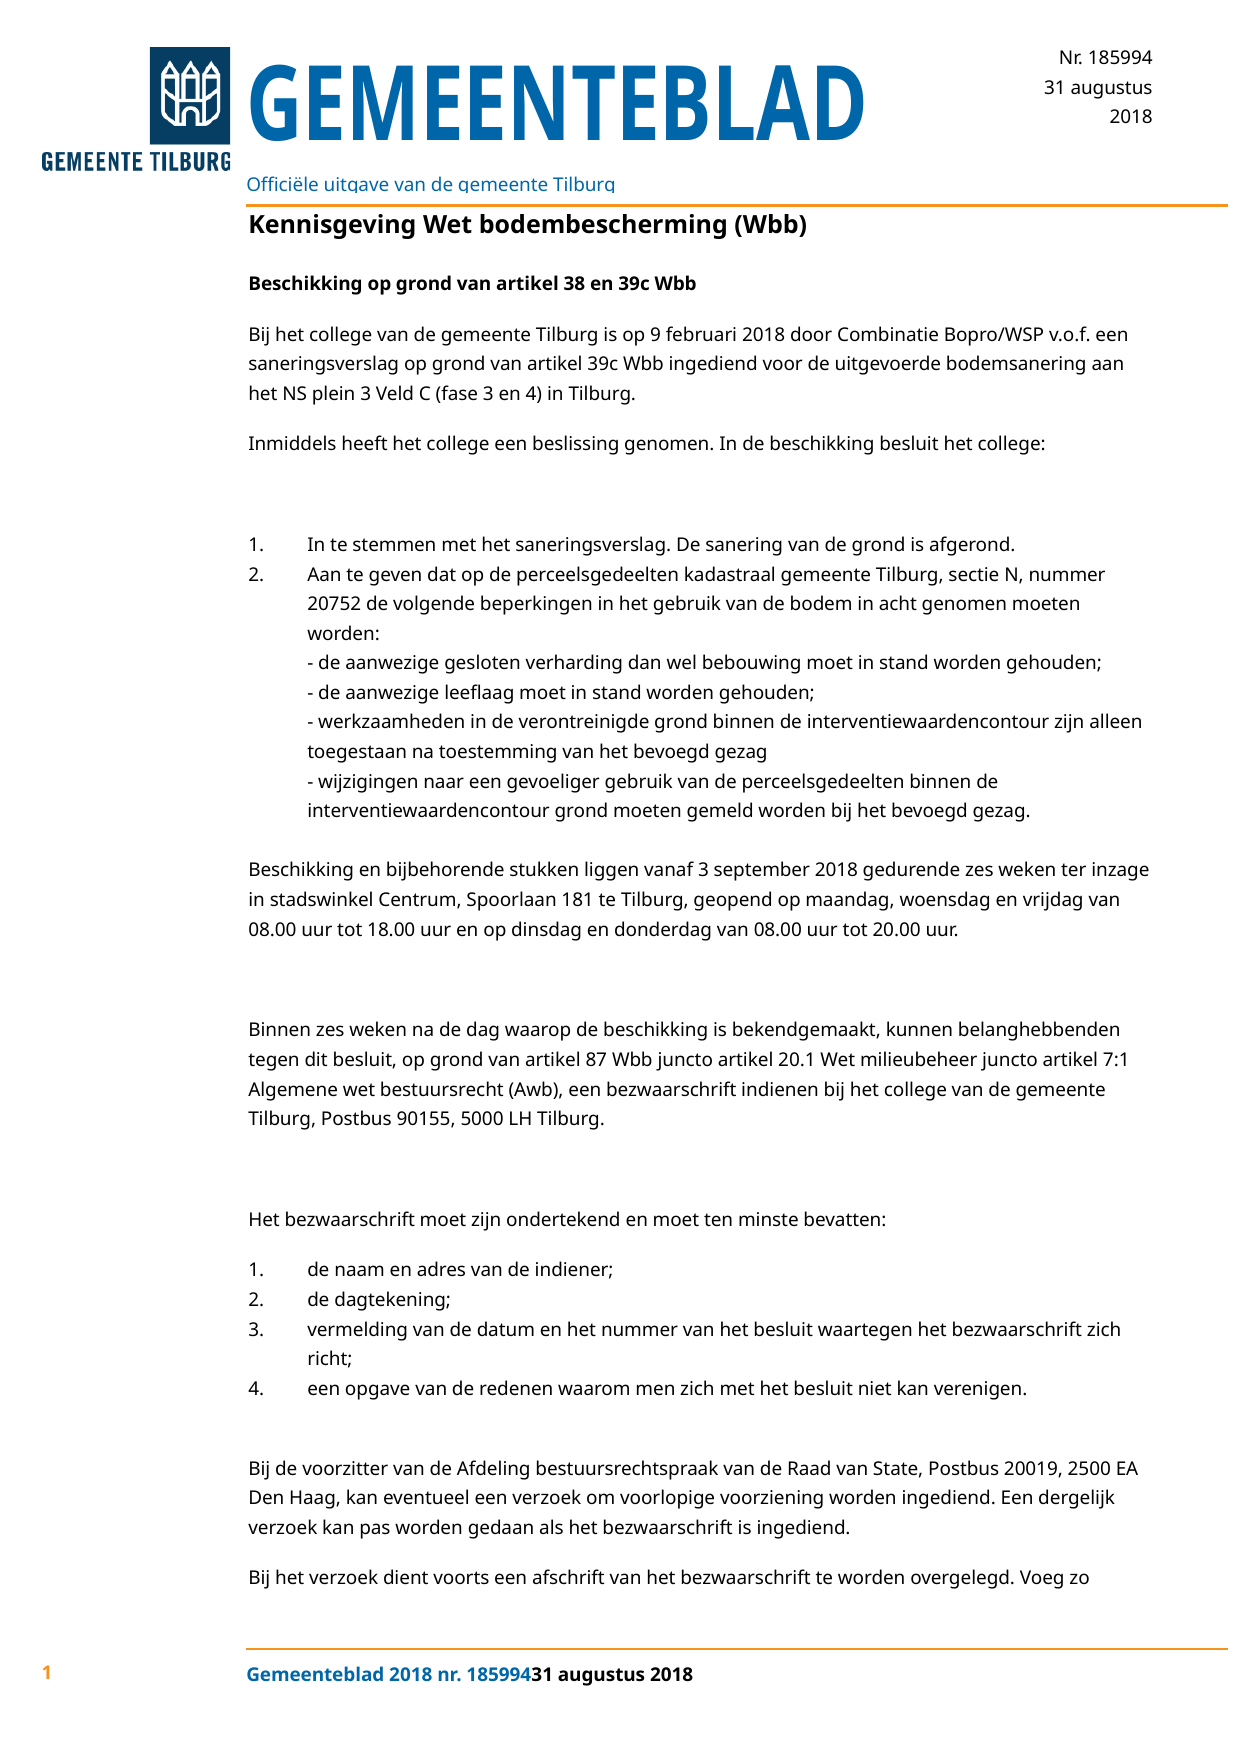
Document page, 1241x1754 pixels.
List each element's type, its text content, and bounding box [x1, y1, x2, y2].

list een opgave van de redenen waarom men zich met het besluit niet kan verenigen. [248, 1375, 1152, 1401]
text Beschikking en bijbehorende stukken liggen vanaf 3 september 2018 gedurende zes weken ter inzage in stadswinkel Centrum, Spoorlaan 181 te Tilburg, geopend op maandag, woensdag en vrijdag van 08.00 uur tot 18.00 uur en op dinsdag en donderdag van 08.00 uur tot 20.00 uur. [248, 857, 1152, 941]
list de naam en adres van de indiener; [248, 1257, 1152, 1282]
text Binnen zes weken na de dag waarop de beschikking is bekendgemaakt, kunnen belanghebbenden tegen dit besluit, op grond van artikel 87 Wbb juncto artikel 20.1 Wet milieubeheer juncto artikel 7:1 Algemene wet bestuursrecht (Awb), een bezwaarschrift indienen bij het college van de gemeente Tilburg, Postbus 90155, 5000 LH Tilburg. [248, 1017, 1152, 1131]
text Het bezwaarschrift moet zijn ondertekend en moet ten minste bevatten: [248, 1206, 1152, 1232]
list - de aanwezige leeflaag moet in stand worden gehouden; [248, 679, 1152, 705]
text Bij de voorzitter van de Afdeling bestuursrechtspraak van de Raad van State, Postbus 20019, 2500 EA Den Haag, kan eventueel een verzoek om voorlopige voorziening worden ingediend. Een dergelijk verzoek kan pas worden gedaan als het bezwaarschrift is ingediend. [248, 1455, 1152, 1540]
text Bij het verzoek dient voorts een afschrift van het bezwaarschrift te worden overgelegd. Voeg zo [248, 1564, 1152, 1590]
picture [41, 47, 231, 172]
list Aan te geven dat op de perceelsgedeelten kadastraal gemeente Tilburg, sectie N, nummer 20752 de volgende beperkingen in het gebruik van de bodem in acht genomen moeten worden: [248, 561, 1152, 646]
text Inmiddels heeft het college een beslissing genomen. In de beschikking besluit het college: [248, 430, 1152, 456]
list - wijzigingen naar een gevoeliger gebruik van de perceelsgedeelten binnen de interventiewaardencontour grond moeten gemeld worden bij het bevoegd gezag. [248, 768, 1152, 823]
list - werkzaamheden in de verontreinigde grond binnen de interventiewaardencontour zijn alleen toegestaan na toestemming van het bevoegd gezag [248, 709, 1152, 764]
text Kennisgeving Wet bodembescherming (Wbb) [248, 207, 1152, 241]
list In te stemmen met het saneringsverslag. De sanering van de grond is afgerond. [248, 531, 1152, 557]
list vermelding van de datum en het nummer van het besluit waartegen het bezwaarschrift zich richt; [248, 1316, 1152, 1371]
list de dagtekening; [248, 1286, 1152, 1312]
text Bij het college van de gemeente Tilburg is op 9 februari 2018 door Combinatie Bopro/WSP v.o.f. een saneringsverslag op grond van artikel 39c Wbb ingediend voor de uitgevoerde bodemsanering aan het NS plein 3 Veld C (fase 3 en 4) in Tilburg. [248, 321, 1152, 406]
list - de aanwezige gesloten verharding dan wel bebouwing moet in stand worden gehouden; [248, 649, 1152, 675]
text Beschikking op grond van artikel 38 en 39c Wbb [248, 270, 1152, 296]
